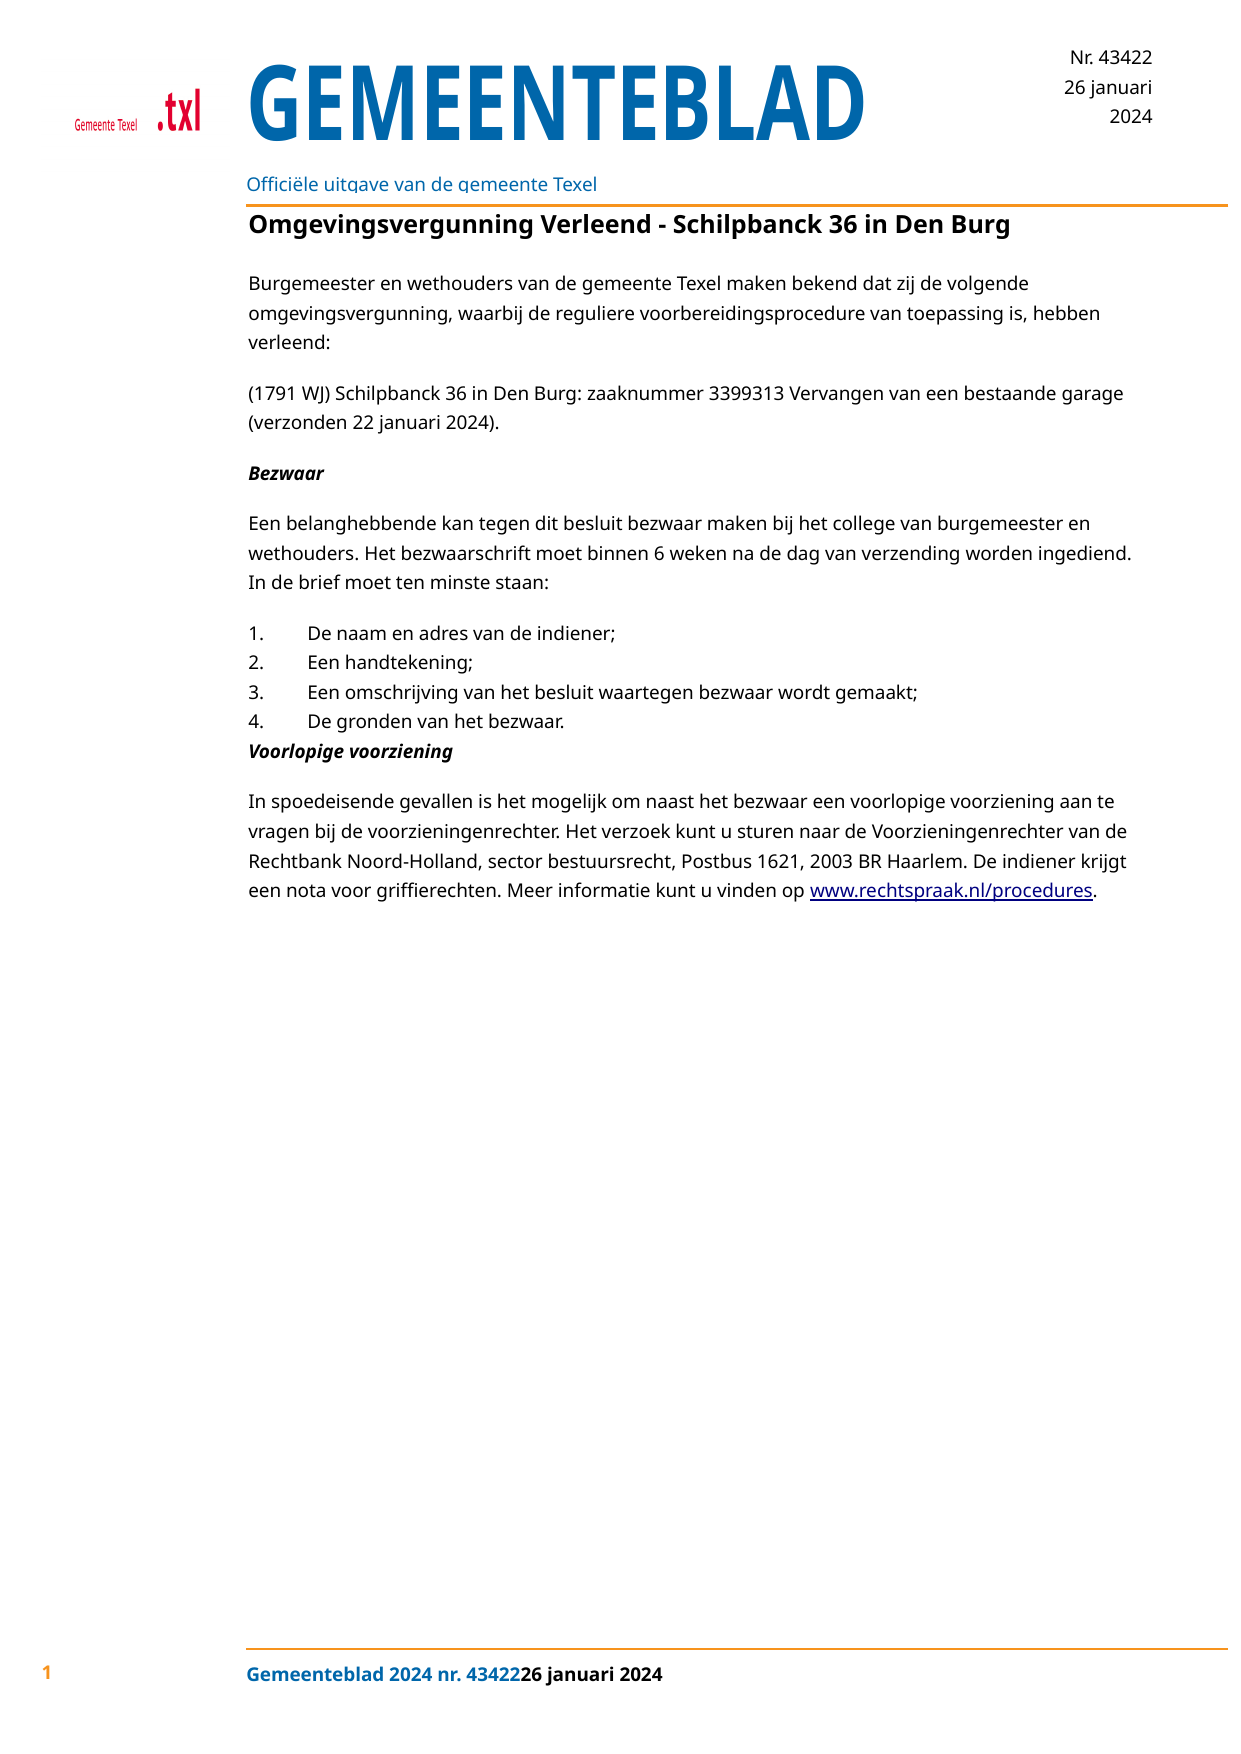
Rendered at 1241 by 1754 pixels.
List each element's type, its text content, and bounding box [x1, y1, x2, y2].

text (1791 WJ) Schilpbanck 36 in Den Burg: zaaknummer 3399313 Vervangen van een bestaande garage (verzonden 22 januari 2024). [248, 380, 1152, 435]
text Burgemeester en wethouders van de gemeente Texel maken bekend dat zij de volgende omgevingsvergunning, waarbij de reguliere voorbereidingsprocedure van toepassing is, hebben verleend: [248, 270, 1152, 355]
text Voorlopige voorziening [248, 738, 1152, 764]
list Een handtekening; [248, 649, 1152, 675]
text Bezwaar [248, 460, 1152, 486]
list De naam en adres van de indiener; [248, 620, 1152, 646]
text Een belanghebbende kan tegen dit besluit bezwaar maken bij het college van burgemeester en wethouders. Het bezwaarschrift moet binnen 6 weken na de dag van verzending worden ingediend. In de brief moet ten minste staan: [248, 510, 1152, 595]
text Omgevingsvergunning Verleend - Schilpbanck 36 in Den Burg [248, 207, 1152, 241]
text In spoedeisende gevallen is het mogelijk om naast het bezwaar een voorlopige voorziening aan te vragen bij de voorzieningenrechter. Het verzoek kunt u sturen naar de Voorzieningenrechter van de Rechtbank Noord-Holland, sector bestuursrecht, Postbus 1621, 2003 BR Haarlem. De indiener krijgt een nota voor griffierechten. Meer informatie kunt u vinden op www.rechtspraak.nl/procedures. [248, 789, 1152, 903]
picture [41, 47, 231, 172]
list Een omschrijving van het besluit waartegen bezwaar wordt gemaakt; [248, 679, 1152, 705]
list De gronden van het bezwaar. [248, 709, 1152, 734]
